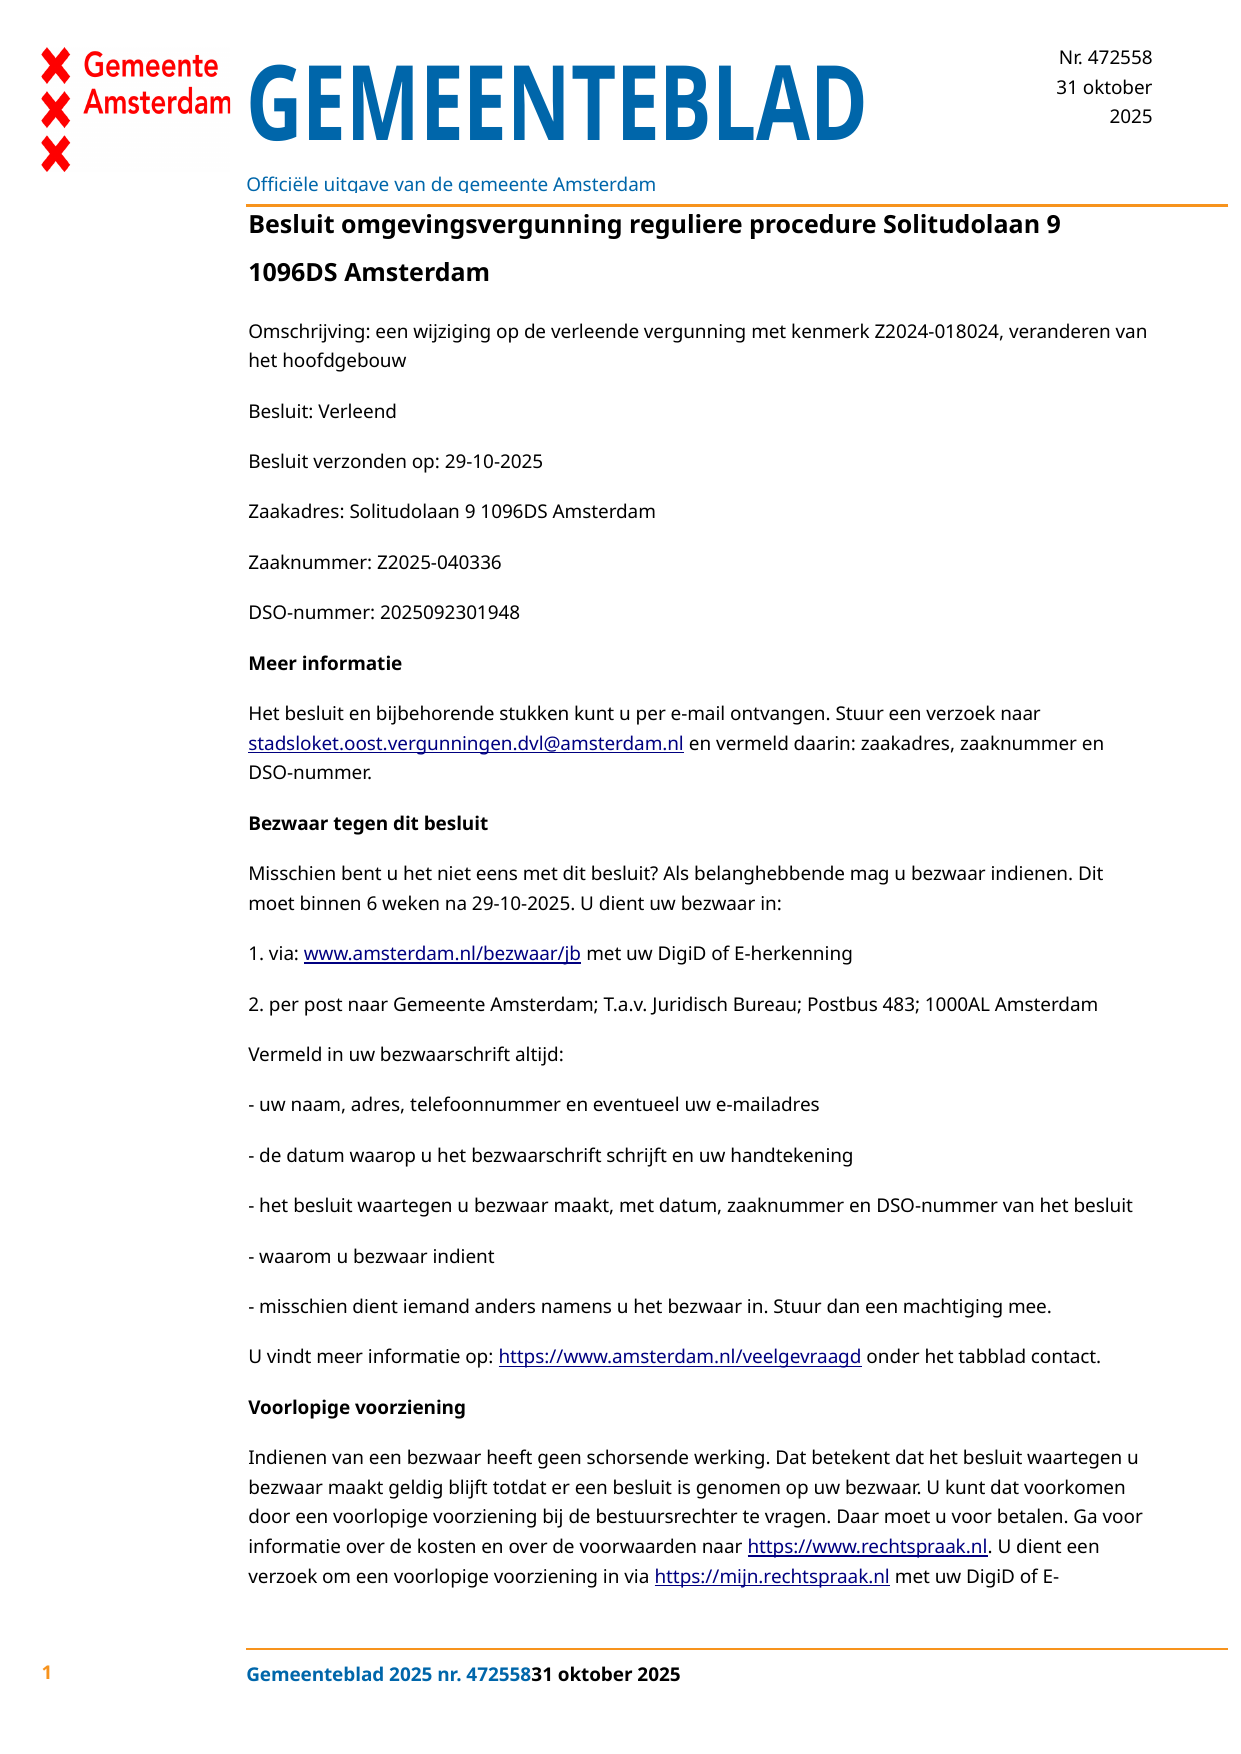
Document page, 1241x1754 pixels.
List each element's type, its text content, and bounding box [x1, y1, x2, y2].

text Het besluit en bijbehorende stukken kunt u per e-mail ontvangen. Stuur een verzoek naar stadsloket.oost.vergunningen.dvl@amsterdam.nl en vermeld daarin: zaakadres, zaaknummer en DSO-nummer. [248, 700, 1152, 785]
text Indienen van een bezwaar heeft geen schorsende werking. Dat betekent dat het besluit waartegen u bezwaar maakt geldig blijft totdat er een besluit is genomen op uw bezwaar. U kunt dat voorkomen door een voorlopige voorziening bij de bestuursrechter te vragen. Daar moet u voor betalen. Ga voor informatie over de kosten en over de voorwaarden naar https://www.rechtspraak.nl. U dient een verzoek om een voorlopige voorziening in via https://mijn.rechtspraak.nl met uw DigiD of E- [248, 1444, 1152, 1589]
text - uw naam, adres, telefoonnummer en eventueel uw e-mailadres [248, 1092, 1152, 1117]
text 2. per post naar Gemeente Amsterdam; T.a.v. Juridisch Bureau; Postbus 483; 1000AL Amsterdam [248, 991, 1152, 1017]
picture [41, 47, 231, 172]
text Meer informatie [248, 650, 1152, 676]
text Besluit: Verleend [248, 398, 1152, 424]
text Bezwaar tegen dit besluit [248, 810, 1152, 836]
text Zaakadres: Solitudolaan 9 1096DS Amsterdam [248, 499, 1152, 524]
text Omschrijving: een wijziging op de verleende vergunning met kenmerk Z2024-018024, veranderen van het hoofdgebouw [248, 318, 1152, 373]
text Zaaknummer: Z2025-040336 [248, 549, 1152, 575]
text - de datum waarop u het bezwaarschrift schrijft en uw handtekening [248, 1142, 1152, 1168]
text Misschien bent u het niet eens met dit besluit? Als belanghebbende mag u bezwaar indienen. Dit moet binnen 6 weken na 29-10-2025. U dient uw bezwaar in: [248, 860, 1152, 916]
text Voorlopige voorziening [248, 1394, 1152, 1420]
text - het besluit waartegen u bezwaar maakt, met datum, zaaknummer en DSO-nummer van het besluit [248, 1192, 1152, 1218]
text - waarom u bezwaar indient [248, 1243, 1152, 1269]
text - misschien dient iemand anders namens u het bezwaar in. Stuur dan een machtiging mee. [248, 1293, 1152, 1319]
text Besluit verzonden op: 29-10-2025 [248, 448, 1152, 474]
text 1. via: www.amsterdam.nl/bezwaar/jb met uw DigiD of E-herkenning [248, 940, 1152, 966]
text Besluit omgevingsvergunning reguliere procedure Solitudolaan 9 1096DS Amsterdam [248, 207, 1152, 288]
text U vindt meer informatie op: https://www.amsterdam.nl/veelgevraagd onder het tabblad contact. [248, 1344, 1152, 1369]
text DSO-nummer: 2025092301948 [248, 599, 1152, 625]
text Vermeld in uw bezwaarschrift altijd: [248, 1041, 1152, 1067]
